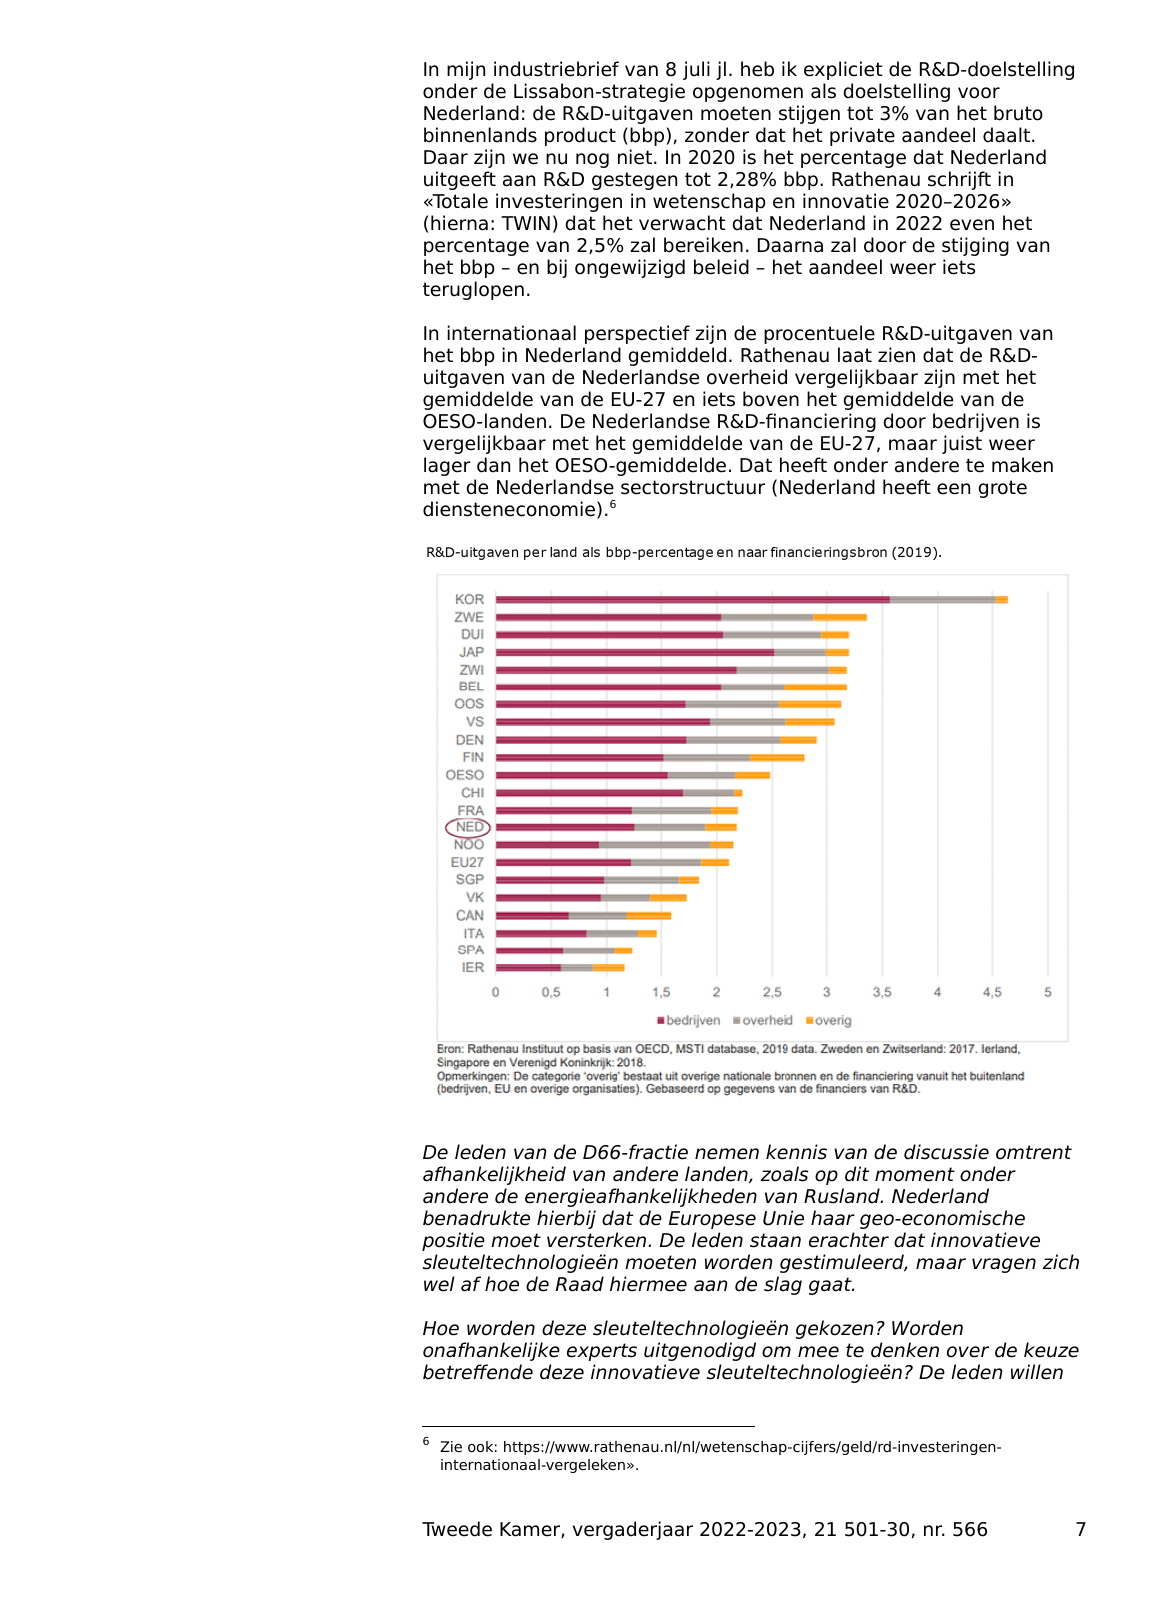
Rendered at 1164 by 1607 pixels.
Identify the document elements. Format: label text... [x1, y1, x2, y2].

picture [422, 543, 1072, 1099]
text Zie ook: https://www.rathenau.nl/nl/wetenschap-cijfers/geld/rd-investeringen-internationaal-vergeleken». [422, 1435, 1087, 1474]
text De leden van de D66-fractie nemen kennis van de discussie omtrent afhankelijkheid van andere landen, zoals op dit moment onder andere de energieafhankelijkheden van Rusland. Nederland benadrukte hierbij dat de Europese Unie haar geo-economische positie moet versterken. De leden staan erachter dat innovatieve sleuteltechnologieën moeten worden gestimuleerd, maar vragen zich wel af hoe de Raad hiermee aan de slag gaat. [422, 1142, 1087, 1296]
text Hoe worden deze sleuteltechnologieën gekozen? Worden onafhankelijke experts uitgenodigd om mee te denken over de keuze betreffende deze innovatieve sleuteltechnologieën? De leden willen [422, 1318, 1087, 1384]
text In internationaal perspectief zijn de procentuele R&D-uitgaven van het bbp in Nederland gemiddeld. Rathenau laat zien dat de R&D-uitgaven van de Nederlandse overheid vergelijkbaar zijn met het gemiddelde van de EU-27 en iets boven het gemiddelde van de OESO-landen. De Nederlandse R&D-financiering door bedrijven is vergelijkbaar met het gemiddelde van de EU-27, maar juist weer lager dan het OESO-gemiddelde. Dat heeft onder andere te maken met de Nederlandse sectorstructuur (Nederland heeft een grote diensteneconomie). [422, 323, 1087, 521]
text In mijn industriebrief van 8 juli jl. heb ik expliciet de R&D-doelstelling onder de Lissabon-strategie opgenomen als doelstelling voor Nederland: de R&D-uitgaven moeten stijgen tot 3% van het bruto binnenlands product (bbp), zonder dat het private aandeel daalt. Daar zijn we nu nog niet. In 2020 is het percentage dat Nederland uitgeeft aan R&D gestegen tot 2,28% bbp. Rathenau schrijft in «Totale investeringen in wetenschap en innovatie 2020–2026» (hierna: TWIN) dat het verwacht dat Nederland in 2022 even het percentage van 2,5% zal bereiken. Daarna zal door de stijging van het bbp – en bij ongewijzigd beleid – het aandeel weer iets teruglopen. [422, 59, 1087, 301]
